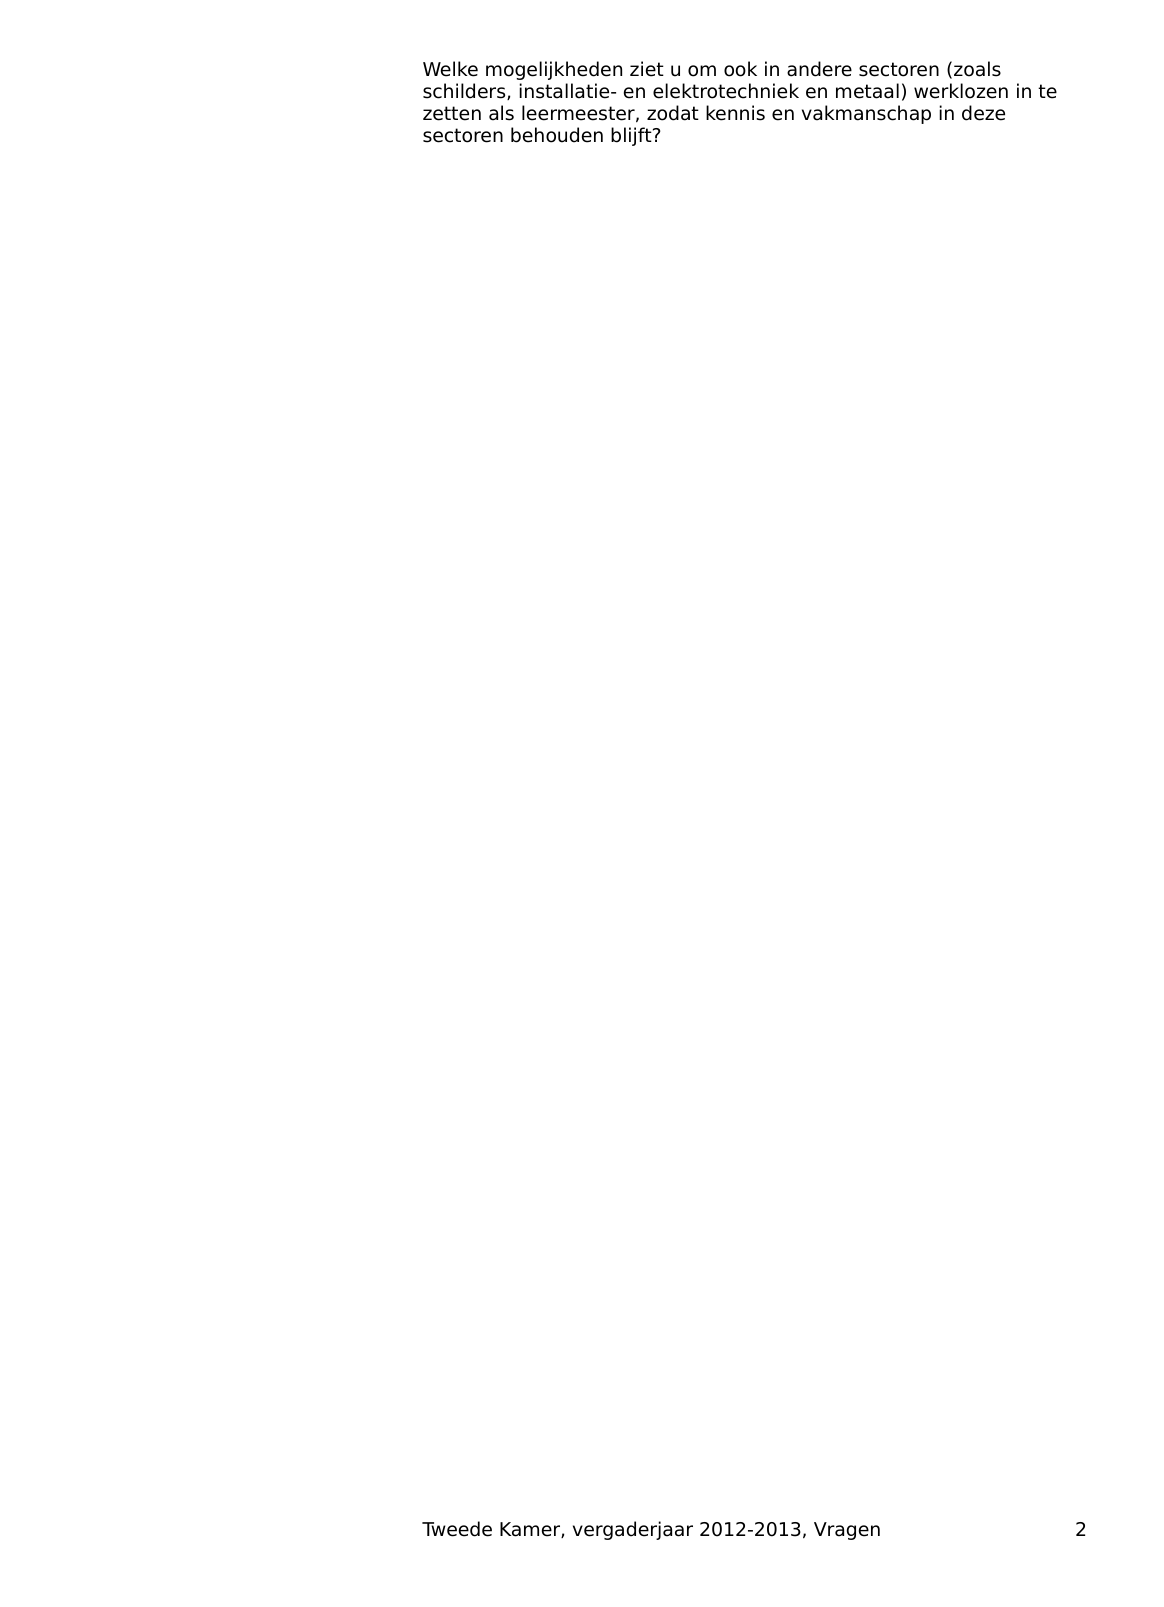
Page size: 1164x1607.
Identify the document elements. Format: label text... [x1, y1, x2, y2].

text Welke mogelijkheden ziet u om ook in andere sectoren (zoals schilders, installatie- en elektrotechniek en metaal) werklozen in te zetten als leermeester, zodat kennis en vakmanschap in deze sectoren behouden blijft? [422, 59, 1087, 147]
